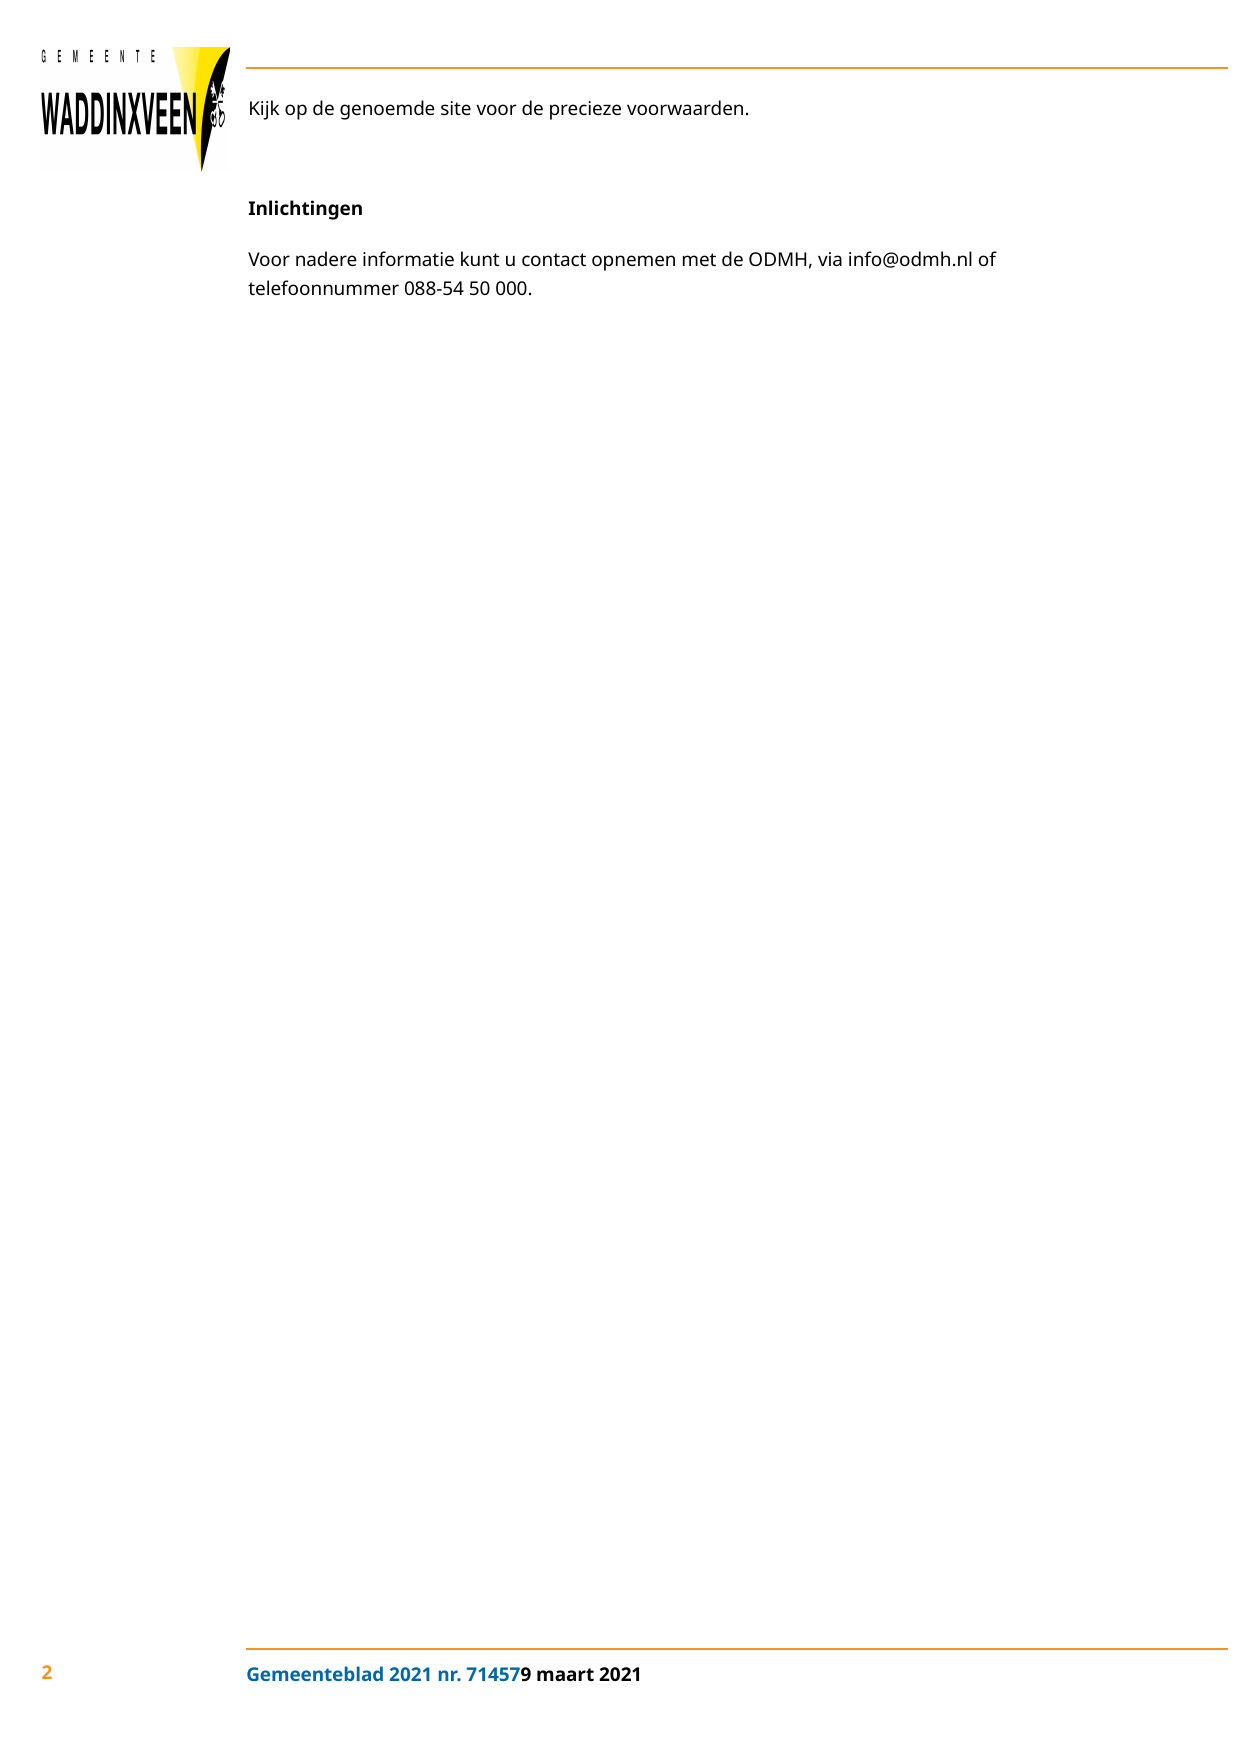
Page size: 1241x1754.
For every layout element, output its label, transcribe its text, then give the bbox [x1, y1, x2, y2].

picture [41, 47, 231, 172]
text Voor nadere informatie kunt u contact opnemen met de ODMH, via info@odmh.nl of telefoonnummer 088-54 50 000. [248, 246, 1152, 301]
text Inlichtingen [248, 196, 1152, 221]
text Kijk op de genoemde site voor de precieze voorwaarden. [248, 95, 1152, 121]
